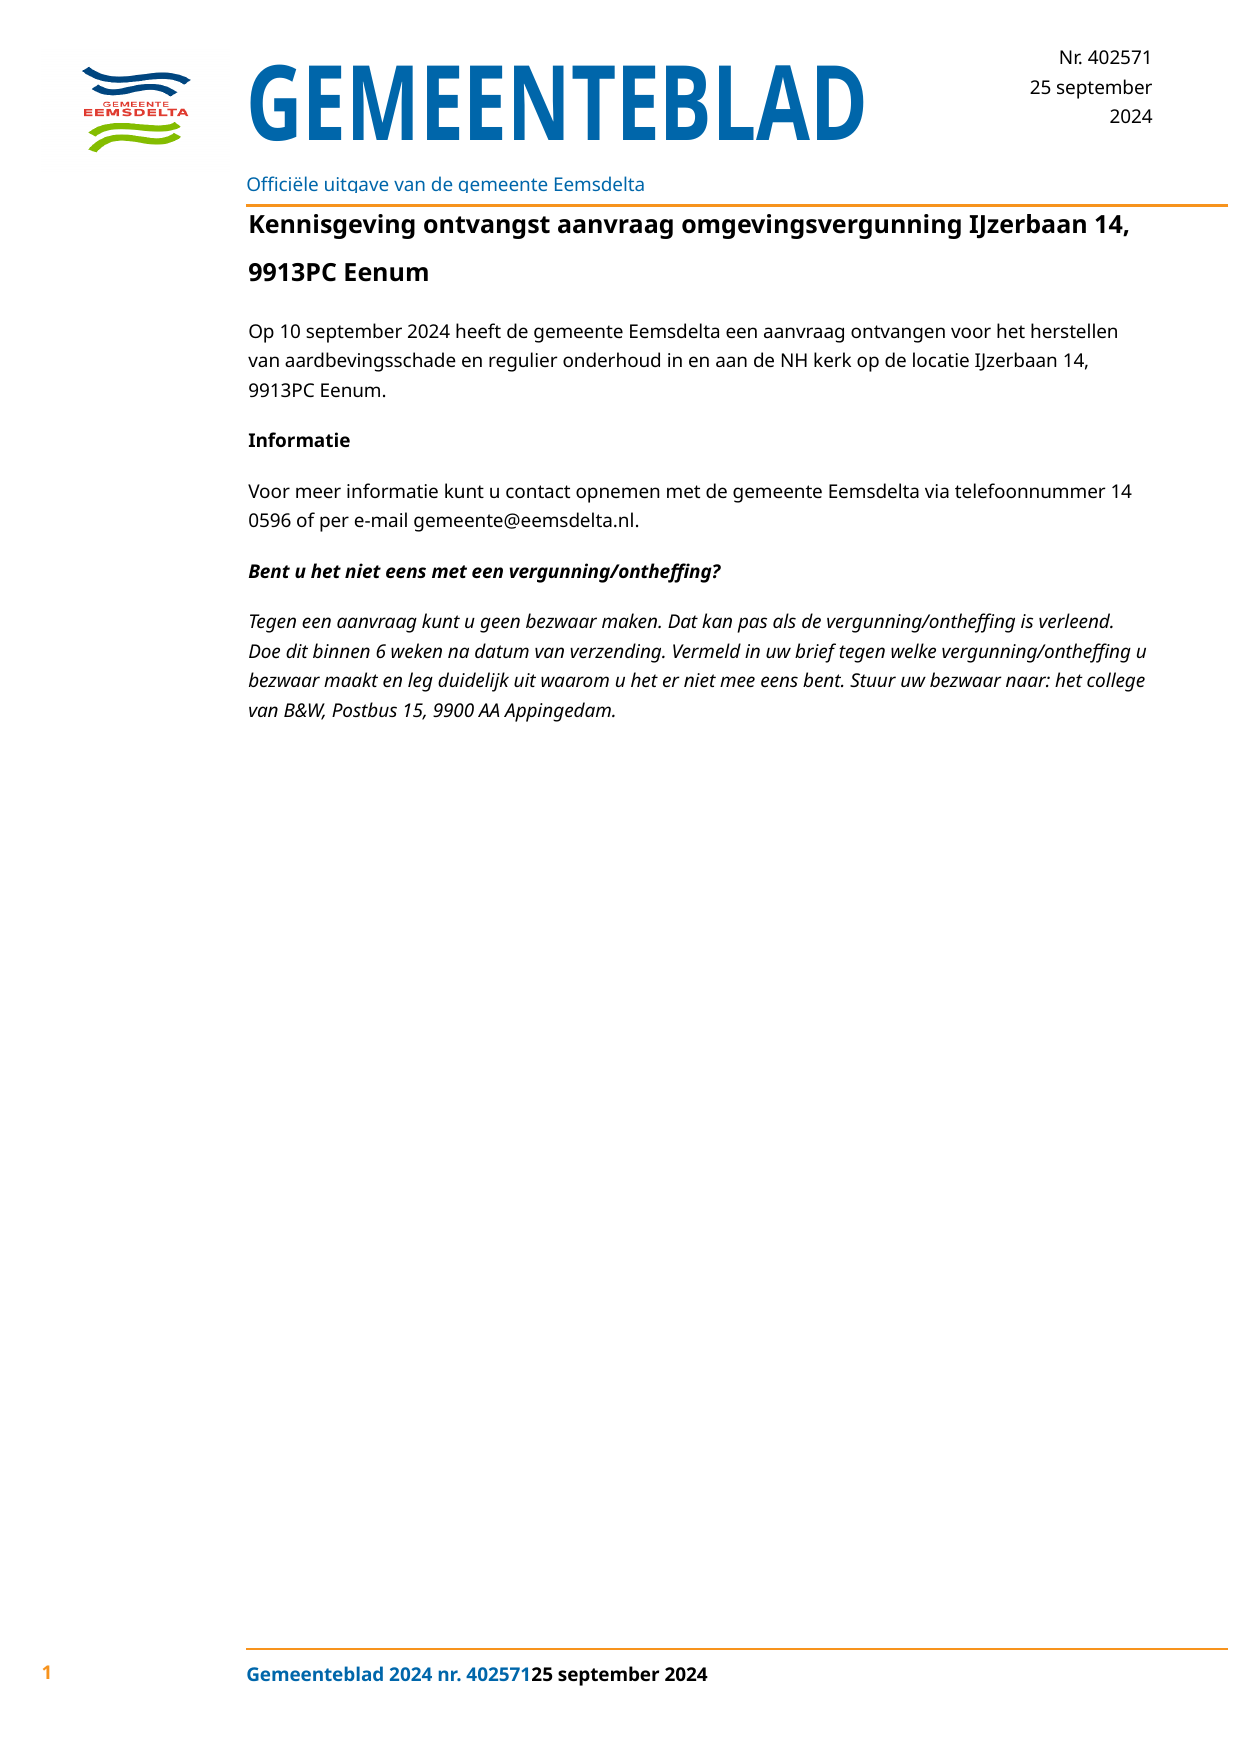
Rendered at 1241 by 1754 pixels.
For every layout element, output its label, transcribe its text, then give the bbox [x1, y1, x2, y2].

text Tegen een aanvraag kunt u geen bezwaar maken. Dat kan pas als de vergunning/ontheffing is verleend. Doe dit binnen 6 weken na datum van verzending. Vermeld in uw brief tegen welke vergunning/ontheffing u bezwaar maakt en leg duidelijk uit waarom u het er niet mee eens bent. Stuur uw bezwaar naar: het college van B&W, Postbus 15, 9900 AA Appingedam. [248, 608, 1152, 723]
text Voor meer informatie kunt u contact opnemen met de gemeente Eemsdelta via telefoonnummer 14 0596 of per e-mail gemeente@eemsdelta.nl. [248, 478, 1152, 533]
picture [41, 47, 231, 172]
text Informatie [248, 427, 1152, 453]
text Kennisgeving ontvangst aanvraag omgevingsvergunning IJzerbaan 14, 9913PC Eenum [248, 207, 1152, 288]
text Bent u het niet eens met een vergunning/ontheffing? [248, 558, 1152, 584]
text Op 10 september 2024 heeft de gemeente Eemsdelta een aanvraag ontvangen voor het herstellen van aardbevingsschade en regulier onderhoud in en aan de NH kerk op de locatie IJzerbaan 14, 9913PC Eenum. [248, 318, 1152, 403]
